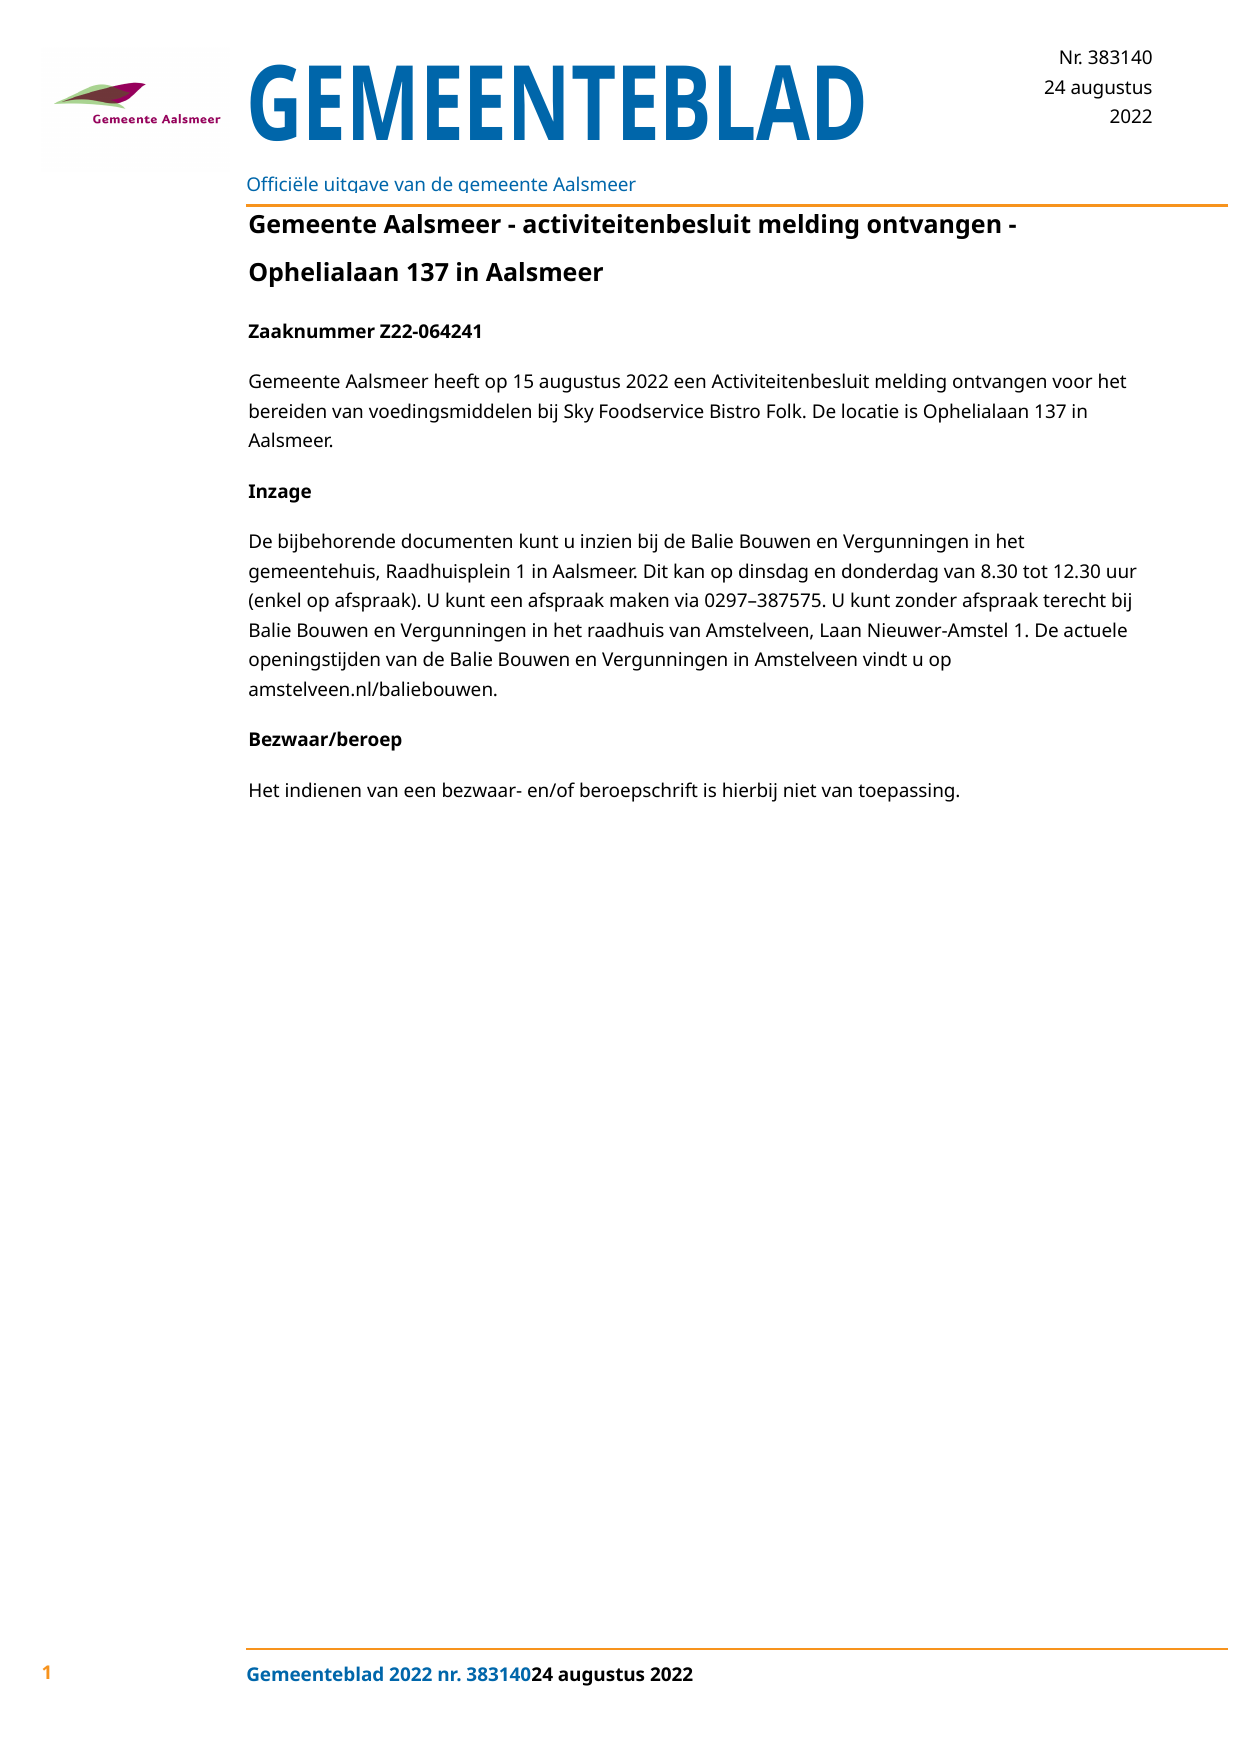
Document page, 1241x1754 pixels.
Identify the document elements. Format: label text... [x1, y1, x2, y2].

text Inzage [248, 478, 1152, 504]
text Gemeente Aalsmeer - activiteitenbesluit melding ontvangen - Ophelialaan 137 in Aalsmeer [248, 207, 1152, 288]
text Gemeente Aalsmeer heeft op 15 augustus 2022 een Activiteitenbesluit melding ontvangen voor het bereiden van voedingsmiddelen bij Sky Foodservice Bistro Folk. De locatie is Ophelialaan 137 in Aalsmeer. [248, 368, 1152, 453]
text Het indienen van een bezwaar- en/of beroepschrift is hierbij niet van toepassing. [248, 777, 1152, 803]
text Zaaknummer Z22-064241 [248, 318, 1152, 344]
text Bezwaar/beroep [248, 727, 1152, 752]
text De bijbehorende documenten kunt u inzien bij de Balie Bouwen en Vergunningen in het gemeentehuis, Raadhuisplein 1 in Aalsmeer. Dit kan op dinsdag en donderdag van 8.30 tot 12.30 uur (enkel op afspraak). U kunt een afspraak maken via 0297–387575. U kunt zonder afspraak terecht bij Balie Bouwen en Vergunningen in het raadhuis van Amstelveen, Laan Nieuwer-Amstel 1. De actuele openingstijden van de Balie Bouwen en Vergunningen in Amstelveen vindt u op amstelveen.nl/baliebouwen. [248, 528, 1152, 702]
picture [41, 47, 231, 172]
